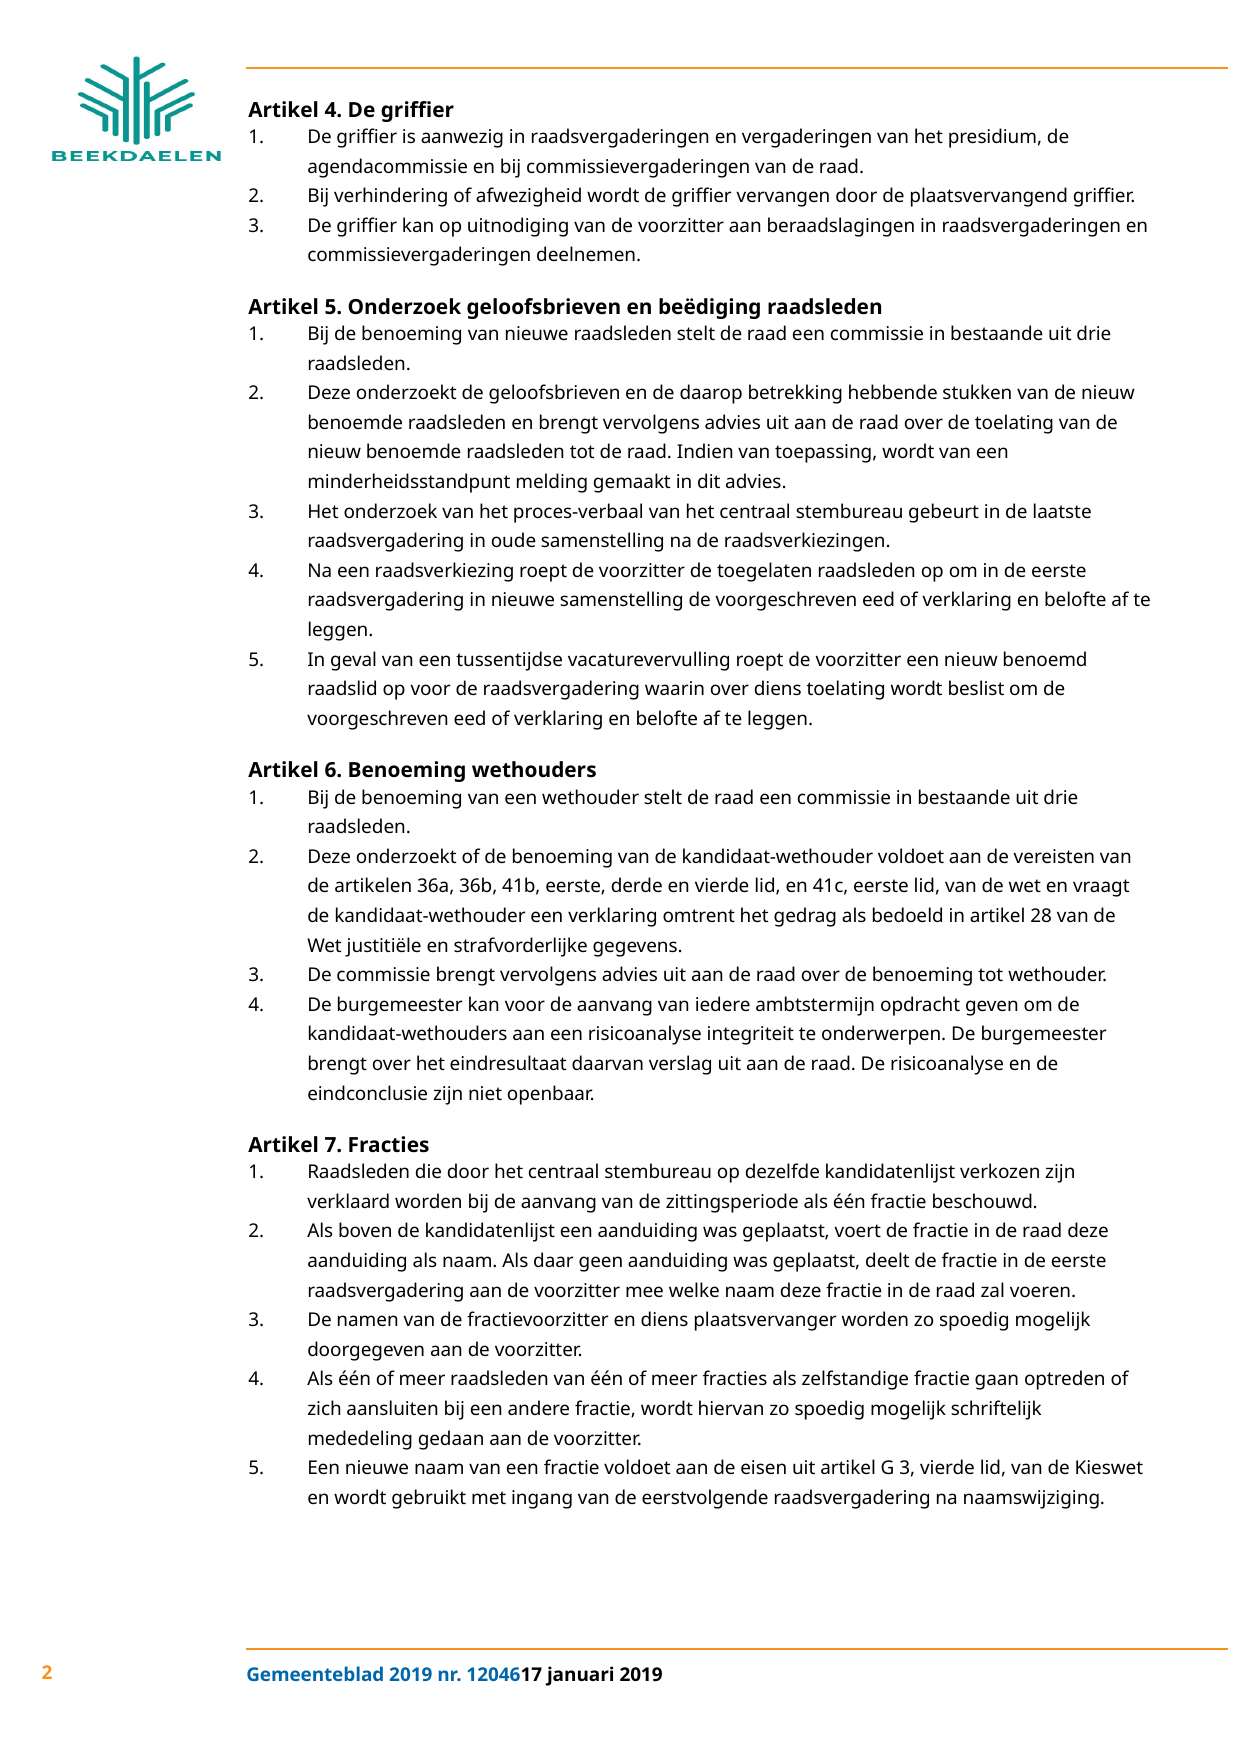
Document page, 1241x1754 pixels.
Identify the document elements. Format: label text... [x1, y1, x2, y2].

list De namen van de fractievoorzitter en diens plaatsvervanger worden zo spoedig mogelijk doorgegeven aan de voorzitter. [248, 1306, 1152, 1362]
list Deze onderzoekt of de benoeming van de kandidaat-wethouder voldoet aan de vereisten van de artikelen 36a, 36b, 41b, eerste, derde en vierde lid, en 41c, eerste lid, van de wet en vraagt de kandidaat-wethouder een verklaring omtrent het gedrag als bedoeld in artikel 28 van de Wet justitiële en strafvorderlijke gegevens. [248, 843, 1152, 957]
list De commissie brengt vervolgens advies uit aan de raad over de benoeming tot wethouder. [248, 961, 1152, 987]
list De griffier is aanwezig in raadsvergaderingen en vergaderingen van het presidium, de agendacommissie en bij commissievergaderingen van de raad. [248, 123, 1152, 178]
list Bij verhindering of afwezigheid wordt de griffier vervangen door de plaatsvervangend griffier. [248, 182, 1152, 208]
list Raadsleden die door het centraal stembureau op dezelfde kandidatenlijst verkozen zijn verklaard worden bij de aanvang van de zittingsperiode als één fractie beschouwd. [248, 1158, 1152, 1214]
list Een nieuwe naam van een fractie voldoet aan de eisen uit artikel G 3, vierde lid, van de Kieswet en wordt gebruikt met ingang van de eerstvolgende raadsvergadering na naamswijziging. [248, 1454, 1152, 1510]
text Artikel 4. De griffier [248, 95, 1152, 123]
list Als één of meer raadsleden van één of meer fracties als zelfstandige fractie gaan optreden of zich aansluiten bij een andere fractie, wordt hiervan zo spoedig mogelijk schriftelijk mededeling gedaan aan de voorzitter. [248, 1366, 1152, 1451]
text Artikel 5. Onderzoek geloofsbrieven en beëdiging raadsleden [248, 292, 1152, 320]
list Het onderzoek van het proces-verbaal van het centraal stembureau gebeurt in de laatste raadsvergadering in oude samenstelling na de raadsverkiezingen. [248, 498, 1152, 553]
list De griffier kan op uitnodiging van de voorzitter aan beraadslagingen in raadsvergaderingen en commissievergaderingen deelnemen. [248, 212, 1152, 267]
list Bij de benoeming van nieuwe raadsleden stelt de raad een commissie in bestaande uit drie raadsleden. [248, 320, 1152, 376]
list Bij de benoeming van een wethouder stelt de raad een commissie in bestaande uit drie raadsleden. [248, 784, 1152, 839]
list Na een raadsverkiezing roept de voorzitter de toegelaten raadsleden op om in de eerste raadsvergadering in nieuwe samenstelling de voorgeschreven eed of verklaring en belofte af te leggen. [248, 557, 1152, 642]
list De burgemeester kan voor de aanvang van iedere ambtstermijn opdracht geven om de kandidaat-wethouders aan een risicoanalyse integriteit te onderwerpen. De burgemeester brengt over het eindresultaat daarvan verslag uit aan de raad. De risicoanalyse en de eindconclusie zijn niet openbaar. [248, 991, 1152, 1105]
list Als boven de kandidatenlijst een aanduiding was geplaatst, voert de fractie in de raad deze aanduiding als naam. Als daar geen aanduiding was geplaatst, deelt de fractie in de eerste raadsvergadering aan de voorzitter mee welke naam deze fractie in de raad zal voeren. [248, 1218, 1152, 1303]
list Deze onderzoekt de geloofsbrieven en de daarop betrekking hebbende stukken van de nieuw benoemde raadsleden en brengt vervolgens advies uit aan de raad over de toelating van de nieuw benoemde raadsleden tot de raad. Indien van toepassing, wordt van een minderheidsstandpunt melding gemaakt in dit advies. [248, 379, 1152, 494]
text Artikel 7. Fracties [248, 1130, 1152, 1158]
text Artikel 6. Benoeming wethouders [248, 755, 1152, 784]
list In geval van een tussentijdse vacaturevervulling roept de voorzitter een nieuw benoemd raadslid op voor de raadsvergadering waarin over diens toelating wordt beslist om de voorgeschreven eed of verklaring en belofte af te leggen. [248, 646, 1152, 731]
picture [41, 47, 231, 172]
